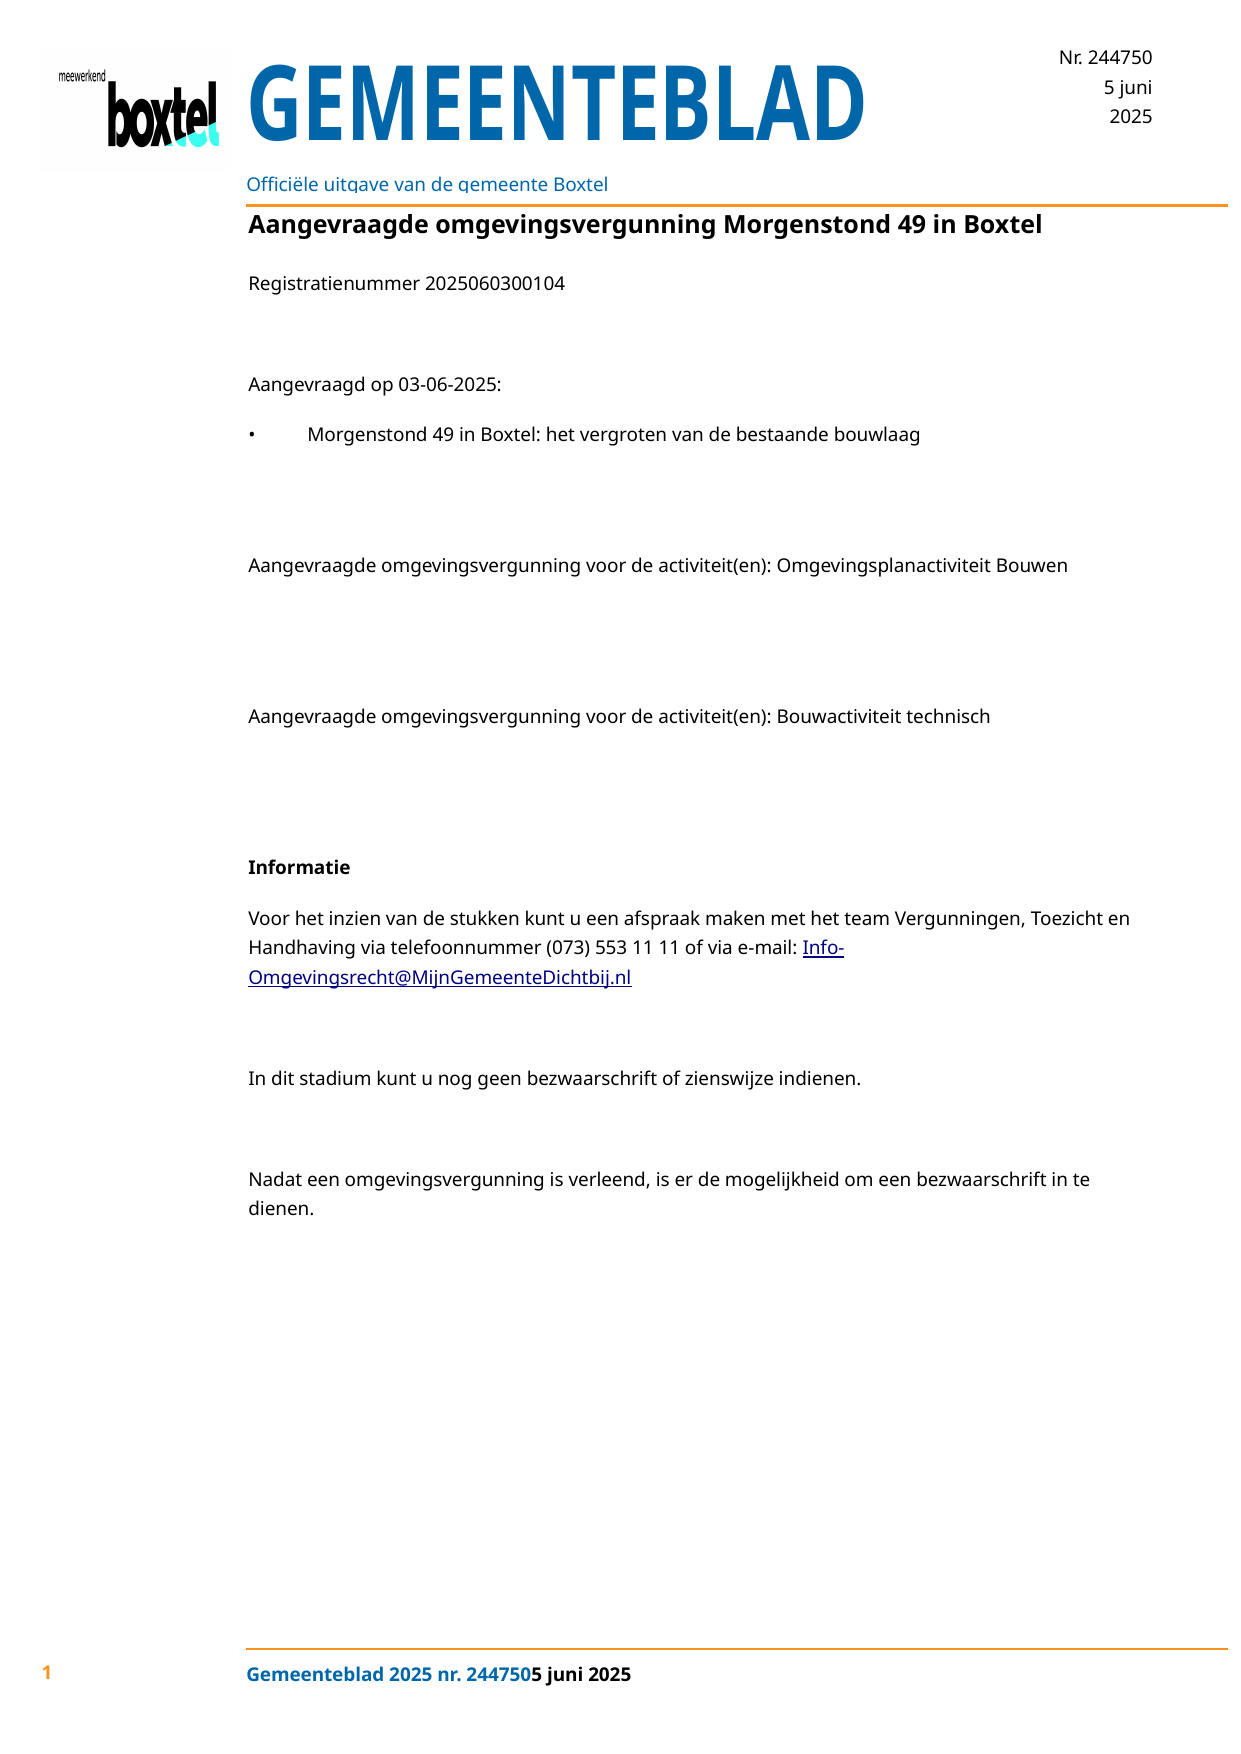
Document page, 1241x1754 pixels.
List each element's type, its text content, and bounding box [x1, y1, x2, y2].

text Registratienummer 2025060300104 [248, 270, 1152, 296]
text Aangevraagde omgevingsvergunning Morgenstond 49 in Boxtel [248, 207, 1152, 241]
text Aangevraagde omgevingsvergunning voor de activiteit(en): Omgevingsplanactiviteit Bouwen [248, 552, 1152, 578]
text Nadat een omgevingsvergunning is verleend, is er de mogelijkheid om een bezwaarschrift in te dienen. [248, 1166, 1152, 1221]
text In dit stadium kunt u nog geen bezwaarschrift of zienswijze indienen. [248, 1065, 1152, 1091]
text Voor het inzien van de stukken kunt u een afspraak maken met het team Vergunningen, Toezicht en Handhaving via telefoonnummer (073) 553 11 11 of via e-mail: Info-Omgevingsrecht@MijnGemeenteDichtbij.nl [248, 905, 1152, 990]
picture [41, 47, 231, 172]
text Aangevraagde omgevingsvergunning voor de activiteit(en): Bouwactiviteit technisch [248, 703, 1152, 729]
text Aangevraagd op 03-06-2025: [248, 371, 1152, 397]
list Morgenstond 49 in Boxtel: het vergroten van de bestaande bouwlaag [248, 422, 1152, 447]
text Informatie [248, 854, 1152, 880]
